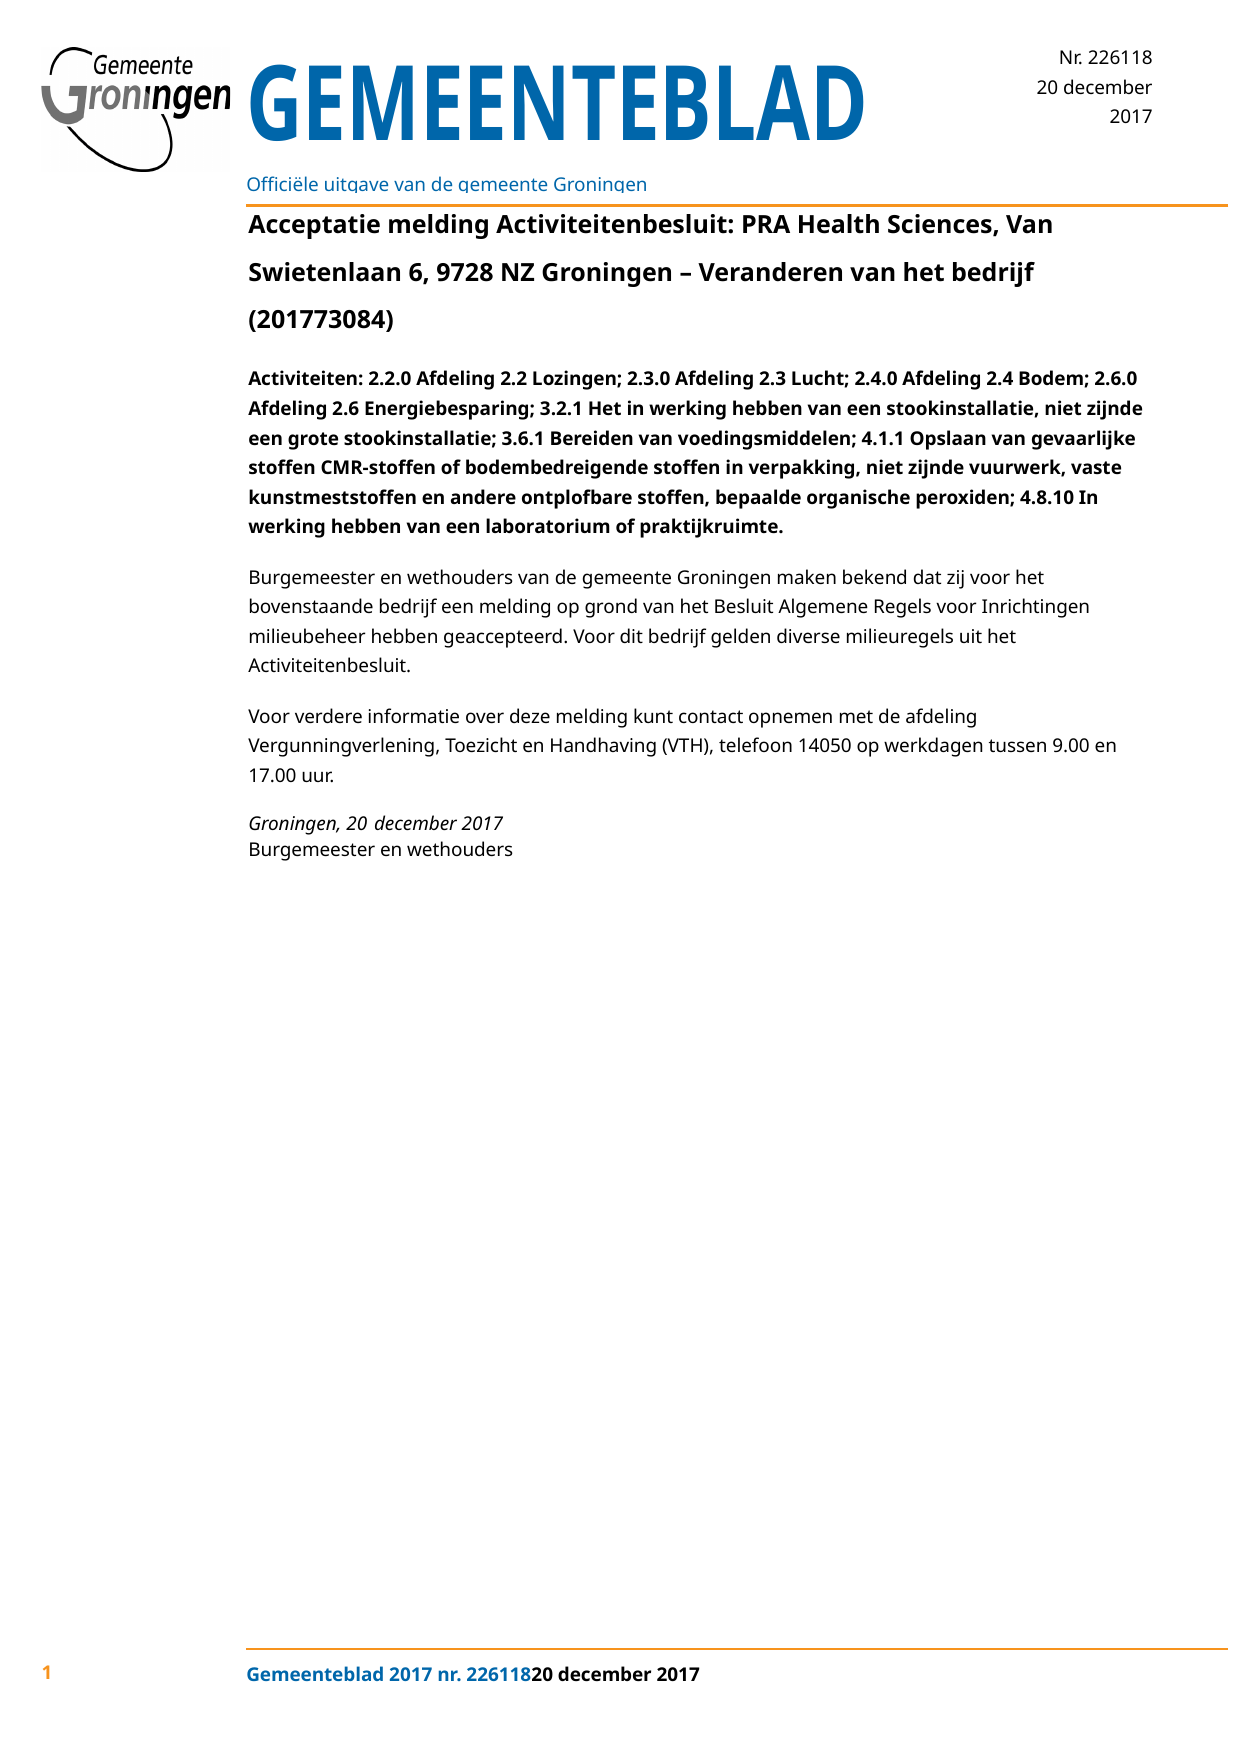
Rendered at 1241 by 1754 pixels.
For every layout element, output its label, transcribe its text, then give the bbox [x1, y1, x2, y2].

text Acceptatie melding Activiteitenbesluit: PRA Health Sciences, Van Swietenlaan 6, 9728 NZ Groningen – Veranderen van het bedrijf (201773084) [248, 207, 1152, 336]
text Activiteiten: 2.2.0 Afdeling 2.2 Lozingen; 2.3.0 Afdeling 2.3 Lucht; 2.4.0 Afdeling 2.4 Bodem; 2.6.0 Afdeling 2.6 Energiebesparing; 3.2.1 Het in werking hebben van een stookinstallatie, niet zijnde een grote stookinstallatie; 3.6.1 Bereiden van voedingsmiddelen; 4.1.1 Opslaan van gevaarlijke stoffen CMR-stoffen of bodembedreigende stoffen in verpakking, niet zijnde vuurwerk, vaste kunstmeststoffen en andere ontplofbare stoffen, bepaalde organische peroxiden; 4.8.10 In werking hebben van een laboratorium of praktijkruimte. [248, 366, 1152, 539]
text Groningen, 20 december 2017 [248, 810, 1152, 836]
text Voor verdere informatie over deze melding kunt contact opnemen met de afdeling Vergunningverlening, Toezicht en Handhaving (VTH), telefoon 14050 op werkdagen tussen 9.00 en 17.00 uur. [248, 703, 1152, 788]
picture [41, 47, 231, 172]
text Burgemeester en wethouders van de gemeente Groningen maken bekend dat zij voor het bovenstaande bedrijf een melding op grond van het Besluit Algemene Regels voor Inrichtingen milieubeheer hebben geaccepteerd. Voor dit bedrijf gelden diverse milieuregels uit het Activiteitenbesluit. [248, 564, 1152, 678]
text Burgemeester en wethouders [248, 836, 1152, 861]
